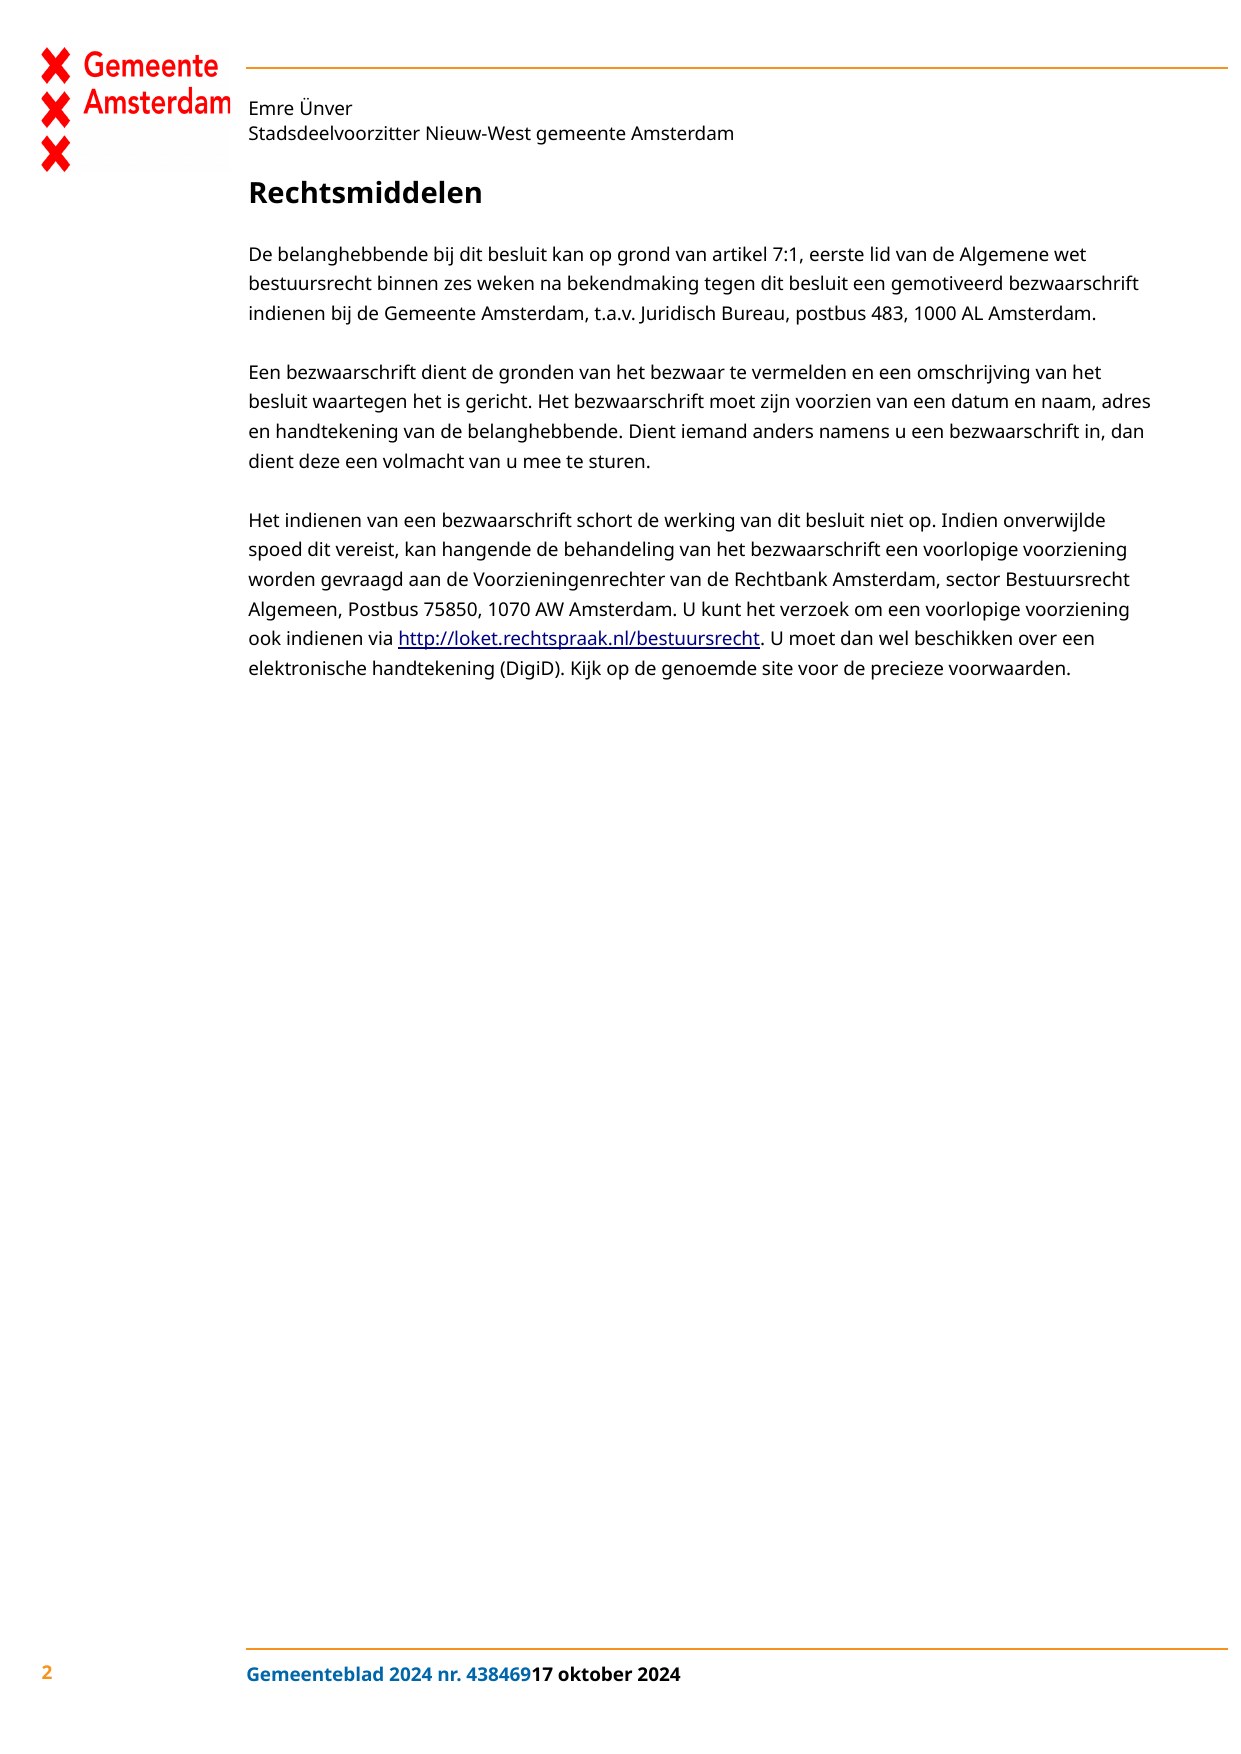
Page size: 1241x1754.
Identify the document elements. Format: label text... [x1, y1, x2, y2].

text Stadsdeelvoorzitter Nieuw-West gemeente Amsterdam [248, 121, 1152, 146]
picture [41, 47, 231, 172]
text Rechtsmiddelen [248, 172, 1152, 212]
text Emre Ünver [248, 95, 1152, 121]
text Een bezwaarschrift dient de gronden van het bezwaar te vermelden en een omschrijving van het besluit waartegen het is gericht. Het bezwaarschrift moet zijn voorzien van een datum en naam, adres en handtekening van de belanghebbende. Dient iemand anders namens u een bezwaarschrift in, dan dient deze een volmacht van u mee te sturen. [248, 359, 1152, 474]
text Het indienen van een bezwaarschrift schort de werking van dit besluit niet op. Indien onverwijlde spoed dit vereist, kan hangende de behandeling van het bezwaarschrift een voorlopige voorziening worden gevraagd aan de Voorzieningenrechter van de Rechtbank Amsterdam, sector Bestuursrecht Algemeen, Postbus 75850, 1070 AW Amsterdam. U kunt het verzoek om een voorlopige voorziening ook indienen via http://loket.rechtspraak.nl/bestuursrecht. U moet dan wel beschikken over een elektronische handtekening (DigiD). Kijk op de genoemde site voor de precieze voorwaarden. [248, 507, 1152, 681]
text De belanghebbende bij dit besluit kan op grond van artikel 7:1, eerste lid van de Algemene wet bestuursrecht binnen zes weken na bekendmaking tegen dit besluit een gemotiveerd bezwaarschrift indienen bij de Gemeente Amsterdam, t.a.v. Juridisch Bureau, postbus 483, 1000 AL Amsterdam. [248, 241, 1152, 326]
